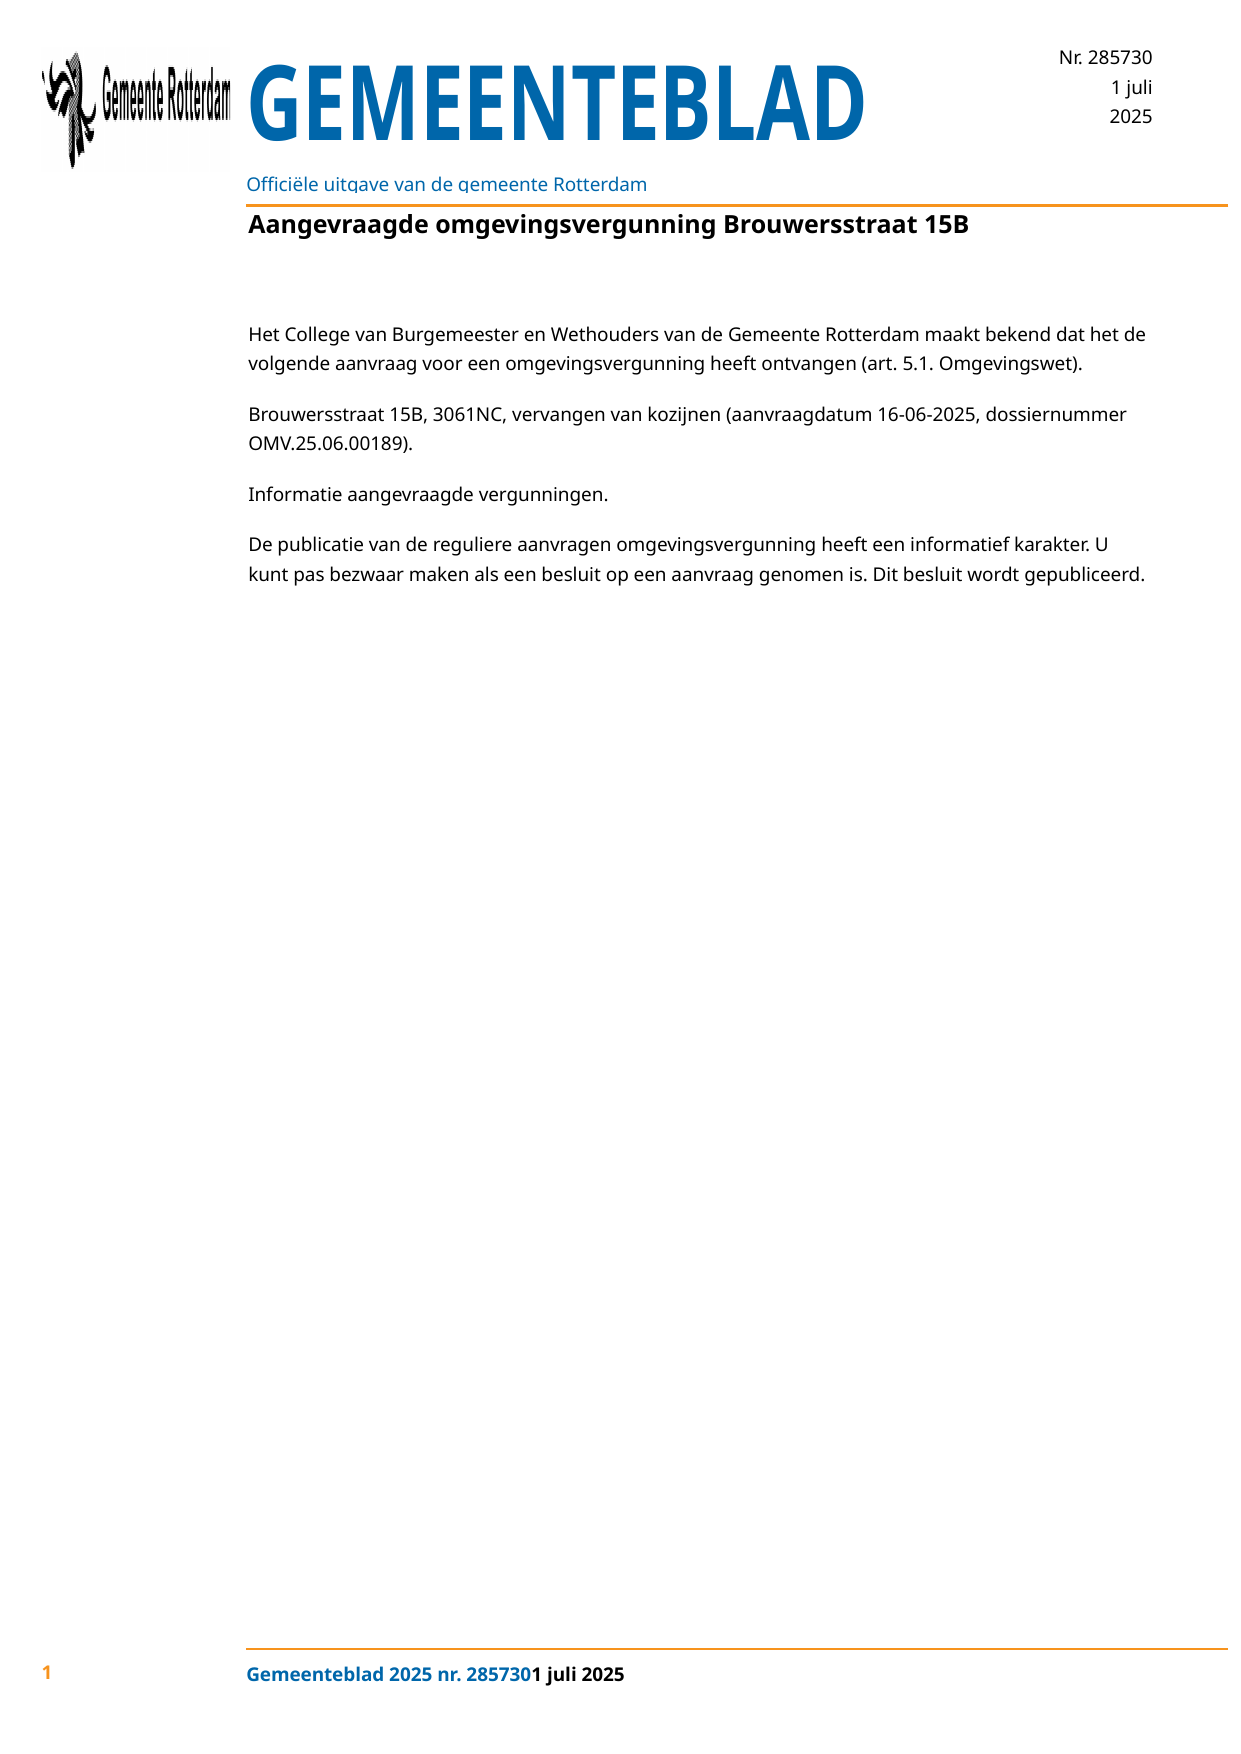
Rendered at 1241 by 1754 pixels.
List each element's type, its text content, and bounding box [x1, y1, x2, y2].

text Informatie aangevraagde vergunningen. [248, 481, 1152, 506]
text De publicatie van de reguliere aanvragen omgevingsvergunning heeft een informatief karakter. U kunt pas bezwaar maken als een besluit op een aanvraag genomen is. Dit besluit wordt gepubliceerd. [248, 531, 1152, 586]
picture [41, 47, 231, 172]
text Het College van Burgemeester en Wethouders van de Gemeente Rotterdam maakt bekend dat het de volgende aanvraag voor een omgevingsvergunning heeft ontvangen (art. 5.1. Omgevingswet). [248, 321, 1152, 376]
text Aangevraagde omgevingsvergunning Brouwersstraat 15B [248, 207, 1152, 241]
text Brouwersstraat 15B, 3061NC, vervangen van kozijnen (aanvraagdatum 16-06-2025, dossiernummer OMV.25.06.00189). [248, 401, 1152, 456]
